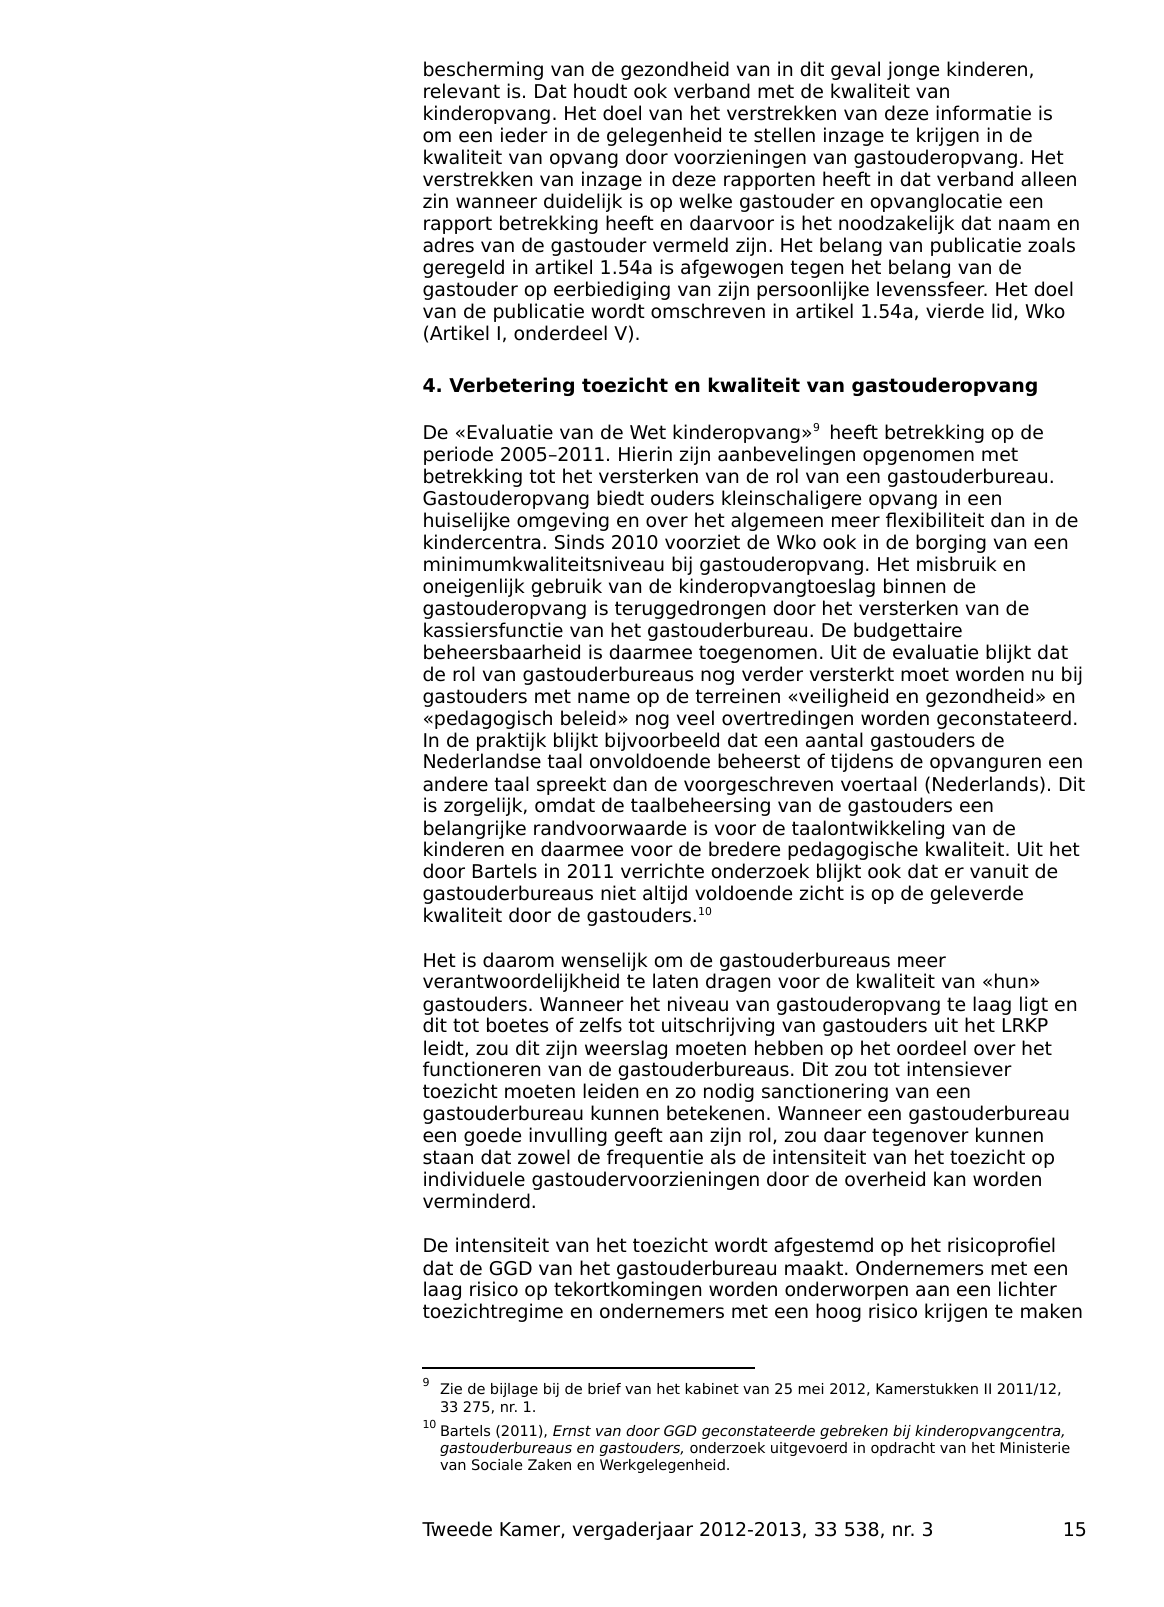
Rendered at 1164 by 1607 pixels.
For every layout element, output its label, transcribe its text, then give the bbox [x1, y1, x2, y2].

text De «Evaluatie van de Wet kinderopvang» heeft betrekking op de periode 2005–2011. Hierin zijn aanbevelingen opgenomen met betrekking tot het versterken van de rol van een gastouderbureau. Gastouderopvang biedt ouders kleinschaligere opvang in een huiselijke omgeving en over het algemeen meer flexibiliteit dan in de kindercentra. Sinds 2010 voorziet de Wko ook in de borging van een minimumkwaliteitsniveau bij gastouderopvang. Het misbruik en oneigenlijk gebruik van de kinderopvangtoeslag binnen de gastouderopvang is teruggedrongen door het versterken van de kassiersfunctie van het gastouderbureau. De budgettaire beheersbaarheid is daarmee toegenomen. Uit de evaluatie blijkt dat de rol van gastouderbureaus nog verder versterkt moet worden nu bij gastouders met name op de terreinen «veiligheid en gezondheid» en «pedagogisch beleid» nog veel overtredingen worden geconstateerd. In de praktijk blijkt bijvoorbeeld dat een aantal gastouders de Nederlandse taal onvoldoende beheerst of tijdens de opvanguren een andere taal spreekt dan de voorgeschreven voertaal (Nederlands). Dit is zorgelijk, omdat de taalbeheersing van de gastouders een belangrijke randvoorwaarde is voor de taalontwikkeling van de kinderen en daarmee voor de bredere pedagogische kwaliteit. Uit het door Bartels in 2011 verrichte onderzoek blijkt ook dat er vanuit de gastouderbureaus niet altijd voldoende zicht is op de geleverde kwaliteit door de gastouders. [422, 422, 1087, 927]
text Zie de bijlage bij de brief van het kabinet van 25 mei 2012, Kamerstukken II 2011/12, 33 275, nr. 1. [422, 1377, 1087, 1416]
text Het is daarom wenselijk om de gastouderbureaus meer verantwoordelijkheid te laten dragen voor de kwaliteit van «hun» gastouders. Wanneer het niveau van gastouderopvang te laag ligt en dit tot boetes of zelfs tot uitschrijving van gastouders uit het LRKP leidt, zou dit zijn weerslag moeten hebben op het oordeel over het functioneren van de gastouderbureaus. Dit zou tot intensiever toezicht moeten leiden en zo nodig sanctionering van een gastouderbureau kunnen betekenen. Wanneer een gastouderbureau een goede invulling geeft aan zijn rol, zou daar tegenover kunnen staan dat zowel de frequentie als de intensiteit van het toezicht op individuele gastoudervoorzieningen door de overheid kan worden verminderd. [422, 949, 1087, 1213]
text De intensiteit van het toezicht wordt afgestemd op het risicoprofiel dat de GGD van het gastouderbureau maakt. Ondernemers met een laag risico op tekortkomingen worden onderworpen aan een lichter toezichtregime en ondernemers met een hoog risico krijgen te maken [422, 1235, 1087, 1323]
text bescherming van de gezondheid van in dit geval jonge kinderen, relevant is. Dat houdt ook verband met de kwaliteit van kinderopvang. Het doel van het verstrekken van deze informatie is om een ieder in de gelegenheid te stellen inzage te krijgen in de kwaliteit van opvang door voorzieningen van gastouderopvang. Het verstrekken van inzage in deze rapporten heeft in dat verband alleen zin wanneer duidelijk is op welke gastouder en opvanglocatie een rapport betrekking heeft en daarvoor is het noodzakelijk dat naam en adres van de gastouder vermeld zijn. Het belang van publicatie zoals geregeld in artikel 1.54a is afgewogen tegen het belang van de gastouder op eerbiediging van zijn persoonlijke levenssfeer. Het doel van de publicatie wordt omschreven in artikel 1.54a, vierde lid, Wko (Artikel I, onderdeel V). [422, 59, 1087, 345]
text Bartels (2011), Ernst van door GGD geconstateerde gebreken bij kinderopvangcentra, gastouderbureaus en gastouders, onderzoek uitgevoerd in opdracht van het Ministerie van Sociale Zaken en Werkgelegenheid. [422, 1418, 1087, 1474]
subtitle 4. Verbetering toezicht en kwaliteit van gastouderopvang [422, 375, 1087, 397]
